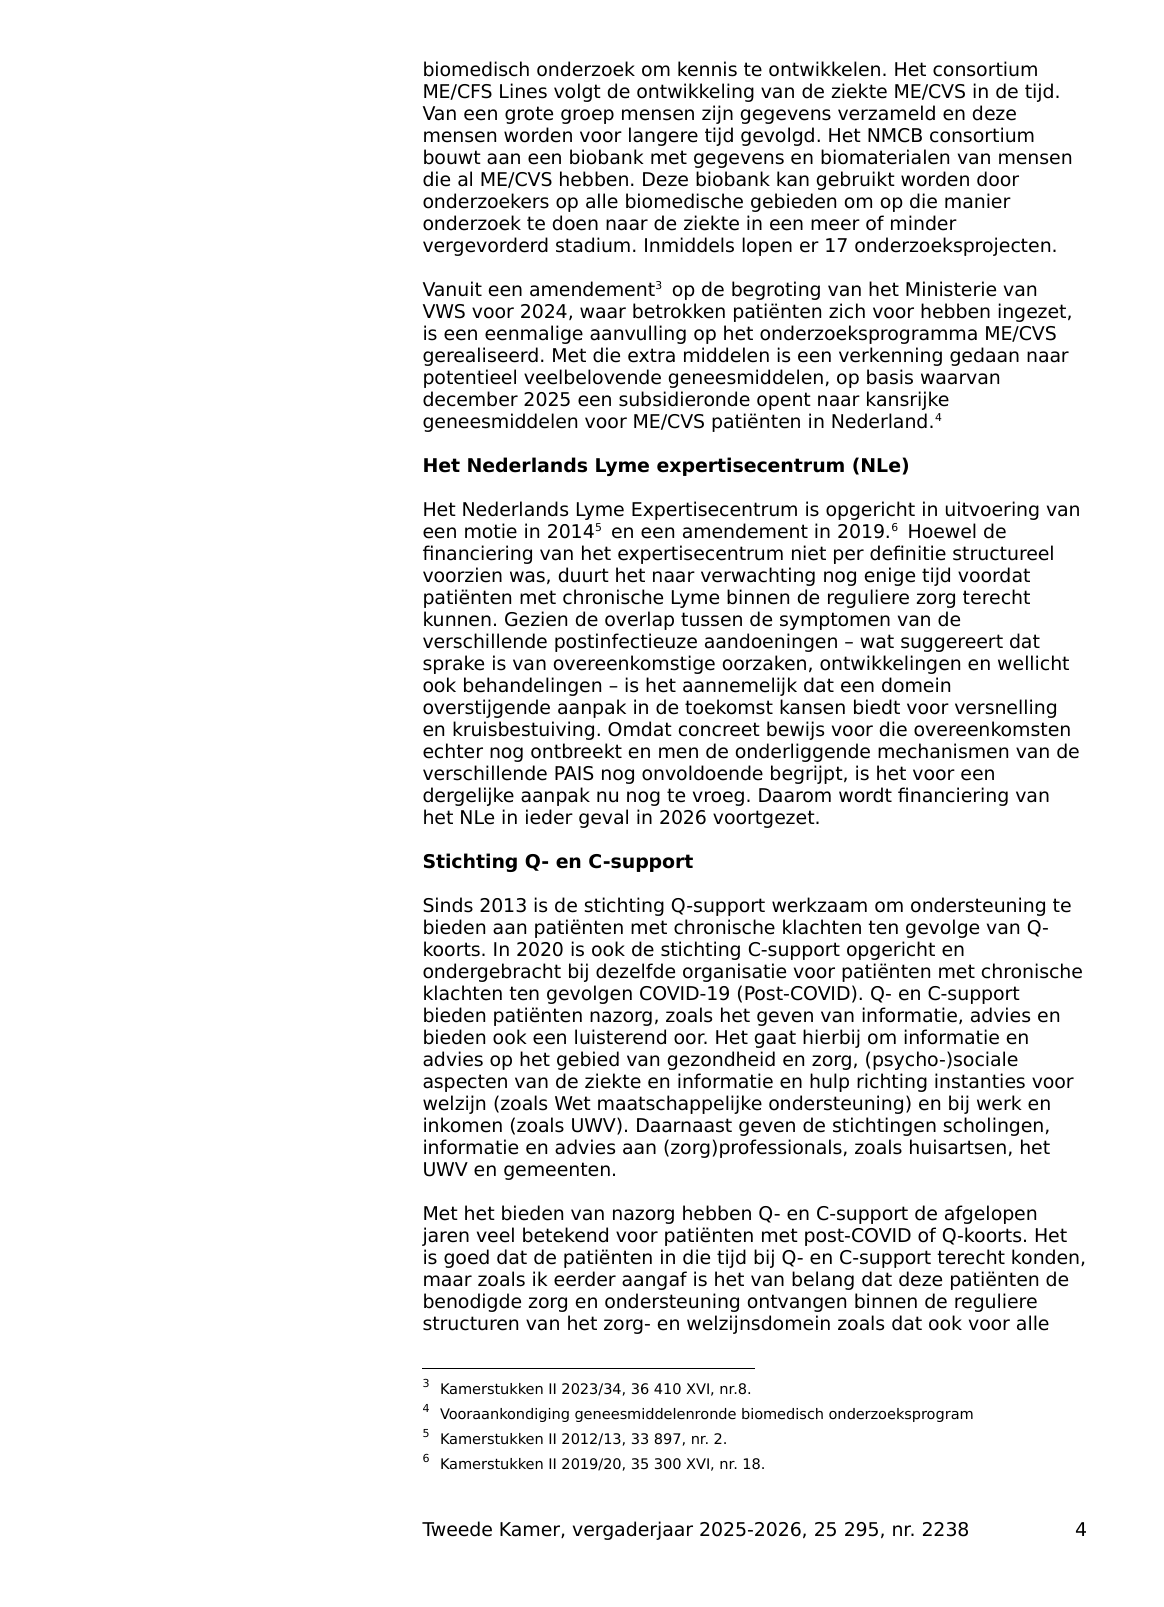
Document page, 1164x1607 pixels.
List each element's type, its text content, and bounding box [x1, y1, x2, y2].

text Kamerstukken II 2019/20, 35 300 XVI, nr. 18. [422, 1452, 1087, 1474]
text Het Nederlands Lyme Expertisecentrum is opgericht in uitvoering van een motie in 2014 en een amendement in 2019. Hoewel de financiering van het expertisecentrum niet per definitie structureel voorzien was, duurt het naar verwachting nog enige tijd voordat patiënten met chronische Lyme binnen de reguliere zorg terecht kunnen. Gezien de overlap tussen de symptomen van de verschillende postinfectieuze aandoeningen – wat suggereert dat sprake is van overeenkomstige oorzaken, ontwikkelingen en wellicht ook behandelingen – is het aannemelijk dat een domein overstijgende aanpak in de toekomst kansen biedt voor versnelling en kruisbestuiving. Omdat concreet bewijs voor die overeenkomsten echter nog ontbreekt en men de onderliggende mechanismen van de verschillende PAIS nog onvoldoende begrijpt, is het voor een dergelijke aanpak nu nog te vroeg. Daarom wordt financiering van het NLe in ieder geval in 2026 voortgezet. [422, 499, 1087, 829]
text Met het bieden van nazorg hebben Q- en C-support de afgelopen jaren veel betekend voor patiënten met post-COVID of Q-koorts. Het is goed dat de patiënten in die tijd bij Q- en C-support terecht konden, maar zoals ik eerder aangaf is het van belang dat deze patiënten de benodigde zorg en ondersteuning ontvangen binnen de reguliere structuren van het zorg- en welzijnsdomein zoals dat ook voor alle [422, 1203, 1087, 1335]
text Kamerstukken II 2012/13, 33 897, nr. 2. [422, 1427, 1087, 1449]
subtitle Het Nederlands Lyme expertisecentrum (NLe) [422, 455, 1087, 477]
subtitle Stichting Q- en C-support [422, 851, 1087, 873]
text Vanuit een amendement op de begroting van het Ministerie van VWS voor 2024, waar betrokken patiënten zich voor hebben ingezet, is een eenmalige aanvulling op het onderzoeksprogramma ME/CVS gerealiseerd. Met die extra middelen is een verkenning gedaan naar potentieel veelbelovende geneesmiddelen, op basis waarvan december 2025 een subsidieronde opent naar kansrijke geneesmiddelen voor ME/CVS patiënten in Nederland. [422, 279, 1087, 433]
text Vooraankondiging geneesmiddelenronde biomedisch onderzoeksprogram [422, 1402, 1087, 1424]
text Sinds 2013 is de stichting Q-support werkzaam om ondersteuning te bieden aan patiënten met chronische klachten ten gevolge van Q-koorts. In 2020 is ook de stichting C-support opgericht en ondergebracht bij dezelfde organisatie voor patiënten met chronische klachten ten gevolgen COVID-19 (Post-COVID). Q- en C-support bieden patiënten nazorg, zoals het geven van informatie, advies en bieden ook een luisterend oor. Het gaat hierbij om informatie en advies op het gebied van gezondheid en zorg, (psycho-)sociale aspecten van de ziekte en informatie en hulp richting instanties voor welzijn (zoals Wet maatschappelijke ondersteuning) en bij werk en inkomen (zoals UWV). Daarnaast geven de stichtingen scholingen, informatie en advies aan (zorg)professionals, zoals huisartsen, het UWV en gemeenten. [422, 895, 1087, 1181]
text biomedisch onderzoek om kennis te ontwikkelen. Het consortium ME/CFS Lines volgt de ontwikkeling van de ziekte ME/CVS in de tijd. Van een grote groep mensen zijn gegevens verzameld en deze mensen worden voor langere tijd gevolgd. Het NMCB consortium bouwt aan een biobank met gegevens en biomaterialen van mensen die al ME/CVS hebben. Deze biobank kan gebruikt worden door onderzoekers op alle biomedische gebieden om op die manier onderzoek te doen naar de ziekte in een meer of minder vergevorderd stadium. Inmiddels lopen er 17 onderzoeksprojecten. [422, 59, 1087, 257]
text Kamerstukken II 2023/34, 36 410 XVI, nr.8. [422, 1377, 1087, 1399]
